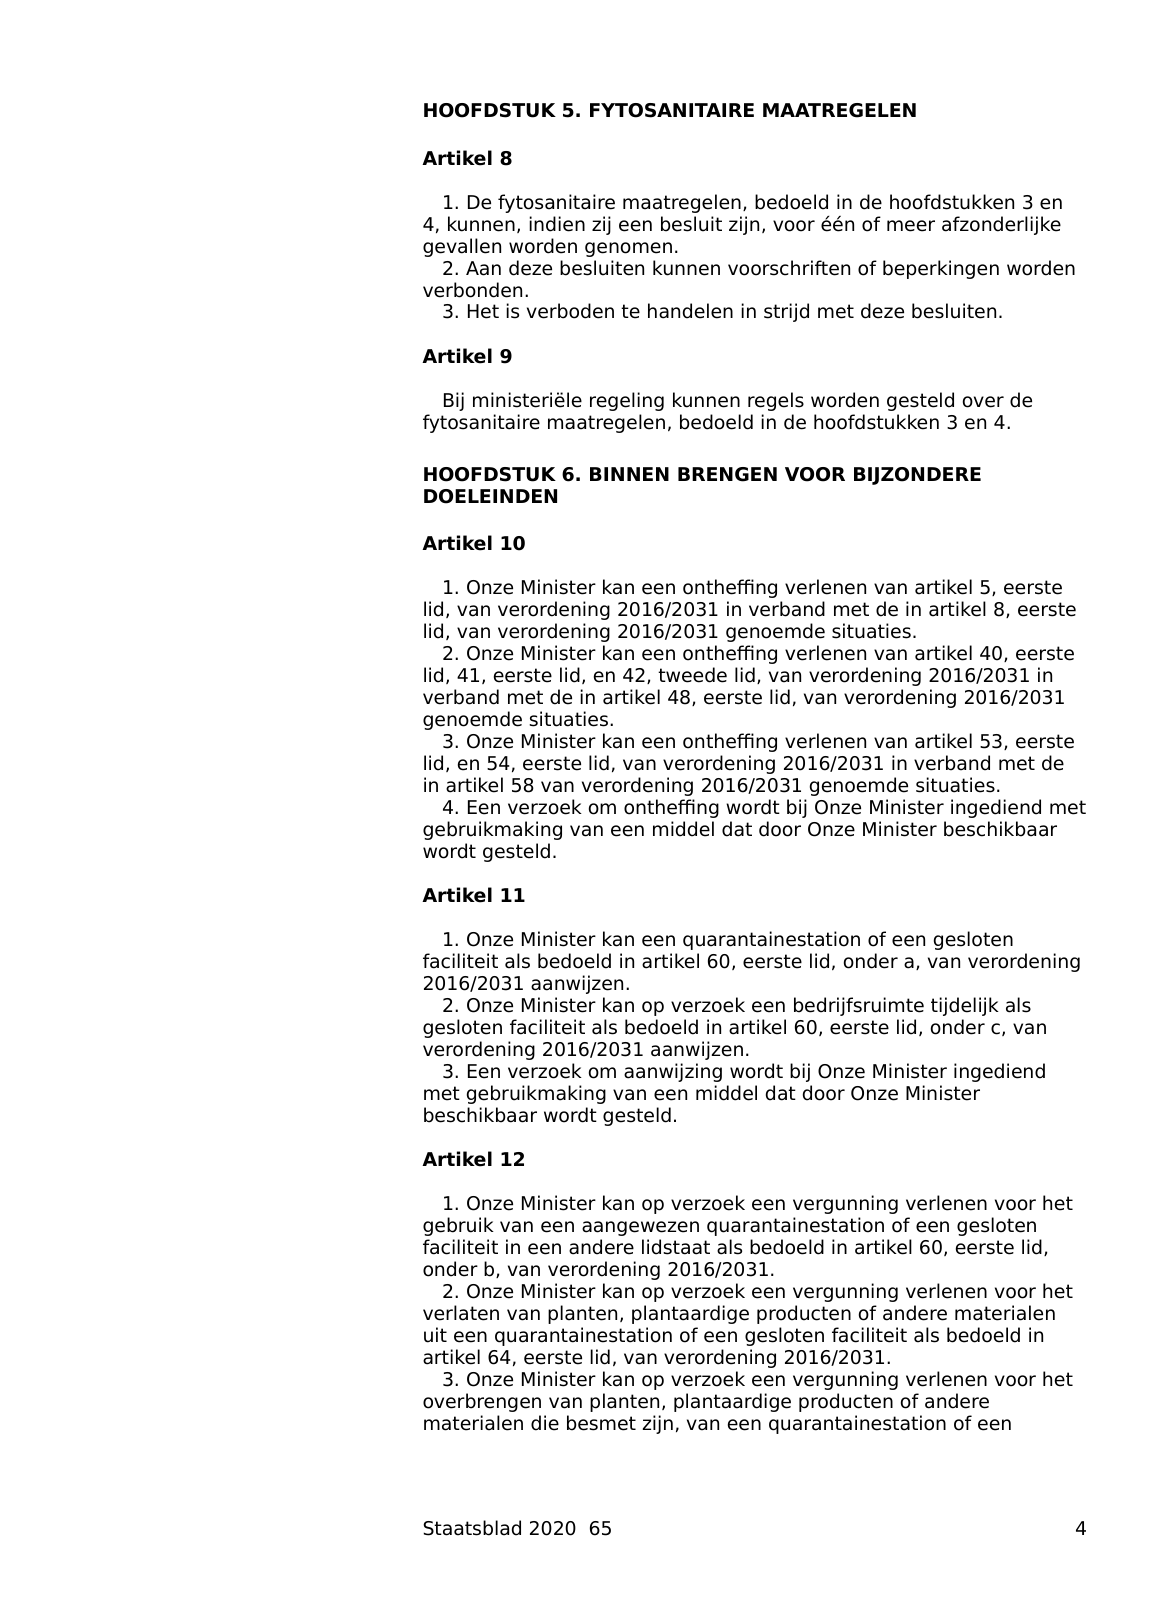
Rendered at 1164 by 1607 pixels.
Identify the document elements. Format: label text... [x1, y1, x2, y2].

text 3. Een verzoek om aanwijzing wordt bij Onze Minister ingediend met gebruikmaking van een middel dat door Onze Minister beschikbaar wordt gesteld. [422, 1061, 1087, 1127]
subtitle Artikel 12 [422, 1149, 1087, 1171]
text 1. Onze Minister kan een quarantainestation of een gesloten faciliteit als bedoeld in artikel 60, eerste lid, onder a, van verordening 2016/2031 aanwijzen. [422, 929, 1087, 995]
text 2. Onze Minister kan op verzoek een bedrijfsruimte tijdelijk als gesloten faciliteit als bedoeld in artikel 60, eerste lid, onder c, van verordening 2016/2031 aanwijzen. [422, 995, 1087, 1061]
text 1. Onze Minister kan op verzoek een vergunning verlenen voor het gebruik van een aangewezen quarantainestation of een gesloten faciliteit in een andere lidstaat als bedoeld in artikel 60, eerste lid, onder b, van verordening 2016/2031. [422, 1193, 1087, 1281]
text 1. Onze Minister kan een ontheffing verlenen van artikel 5, eerste lid, van verordening 2016/2031 in verband met de in artikel 8, eerste lid, van verordening 2016/2031 genoemde situaties. [422, 577, 1087, 643]
text Bij ministeriële regeling kunnen regels worden gesteld over de fytosanitaire maatregelen, bedoeld in de hoofdstukken 3 en 4. [422, 390, 1087, 434]
subtitle Artikel 11 [422, 885, 1087, 907]
subtitle Artikel 9 [422, 346, 1087, 368]
subtitle HOOFDSTUK 6. BINNEN BRENGEN VOOR BIJZONDERE DOELEINDEN [422, 464, 1087, 508]
text 2. Onze Minister kan op verzoek een vergunning verlenen voor het verlaten van planten, plantaardige producten of andere materialen uit een quarantainestation of een gesloten faciliteit als bedoeld in artikel 64, eerste lid, van verordening 2016/2031. [422, 1281, 1087, 1369]
text 2. Aan deze besluiten kunnen voorschriften of beperkingen worden verbonden. [422, 257, 1087, 301]
text 3. Onze Minister kan een ontheffing verlenen van artikel 53, eerste lid, en 54, eerste lid, van verordening 2016/2031 in verband met de in artikel 58 van verordening 2016/2031 genoemde situaties. [422, 731, 1087, 797]
text 3. Onze Minister kan op verzoek een vergunning verlenen voor het overbrengen van planten, plantaardige producten of andere materialen die besmet zijn, van een quarantainestation of een [422, 1369, 1087, 1435]
subtitle Artikel 8 [422, 147, 1087, 169]
subtitle HOOFDSTUK 5. FYTOSANITAIRE MAATREGELEN [422, 100, 1087, 122]
text 3. Het is verboden te handelen in strijd met deze besluiten. [422, 301, 1087, 323]
subtitle Artikel 10 [422, 533, 1087, 555]
text 4. Een verzoek om ontheffing wordt bij Onze Minister ingediend met gebruikmaking van een middel dat door Onze Minister beschikbaar wordt gesteld. [422, 797, 1087, 863]
text 2. Onze Minister kan een ontheffing verlenen van artikel 40, eerste lid, 41, eerste lid, en 42, tweede lid, van verordening 2016/2031 in verband met de in artikel 48, eerste lid, van verordening 2016/2031 genoemde situaties. [422, 643, 1087, 731]
text 1. De fytosanitaire maatregelen, bedoeld in de hoofdstukken 3 en 4, kunnen, indien zij een besluit zijn, voor één of meer afzonderlijke gevallen worden genomen. [422, 192, 1087, 257]
